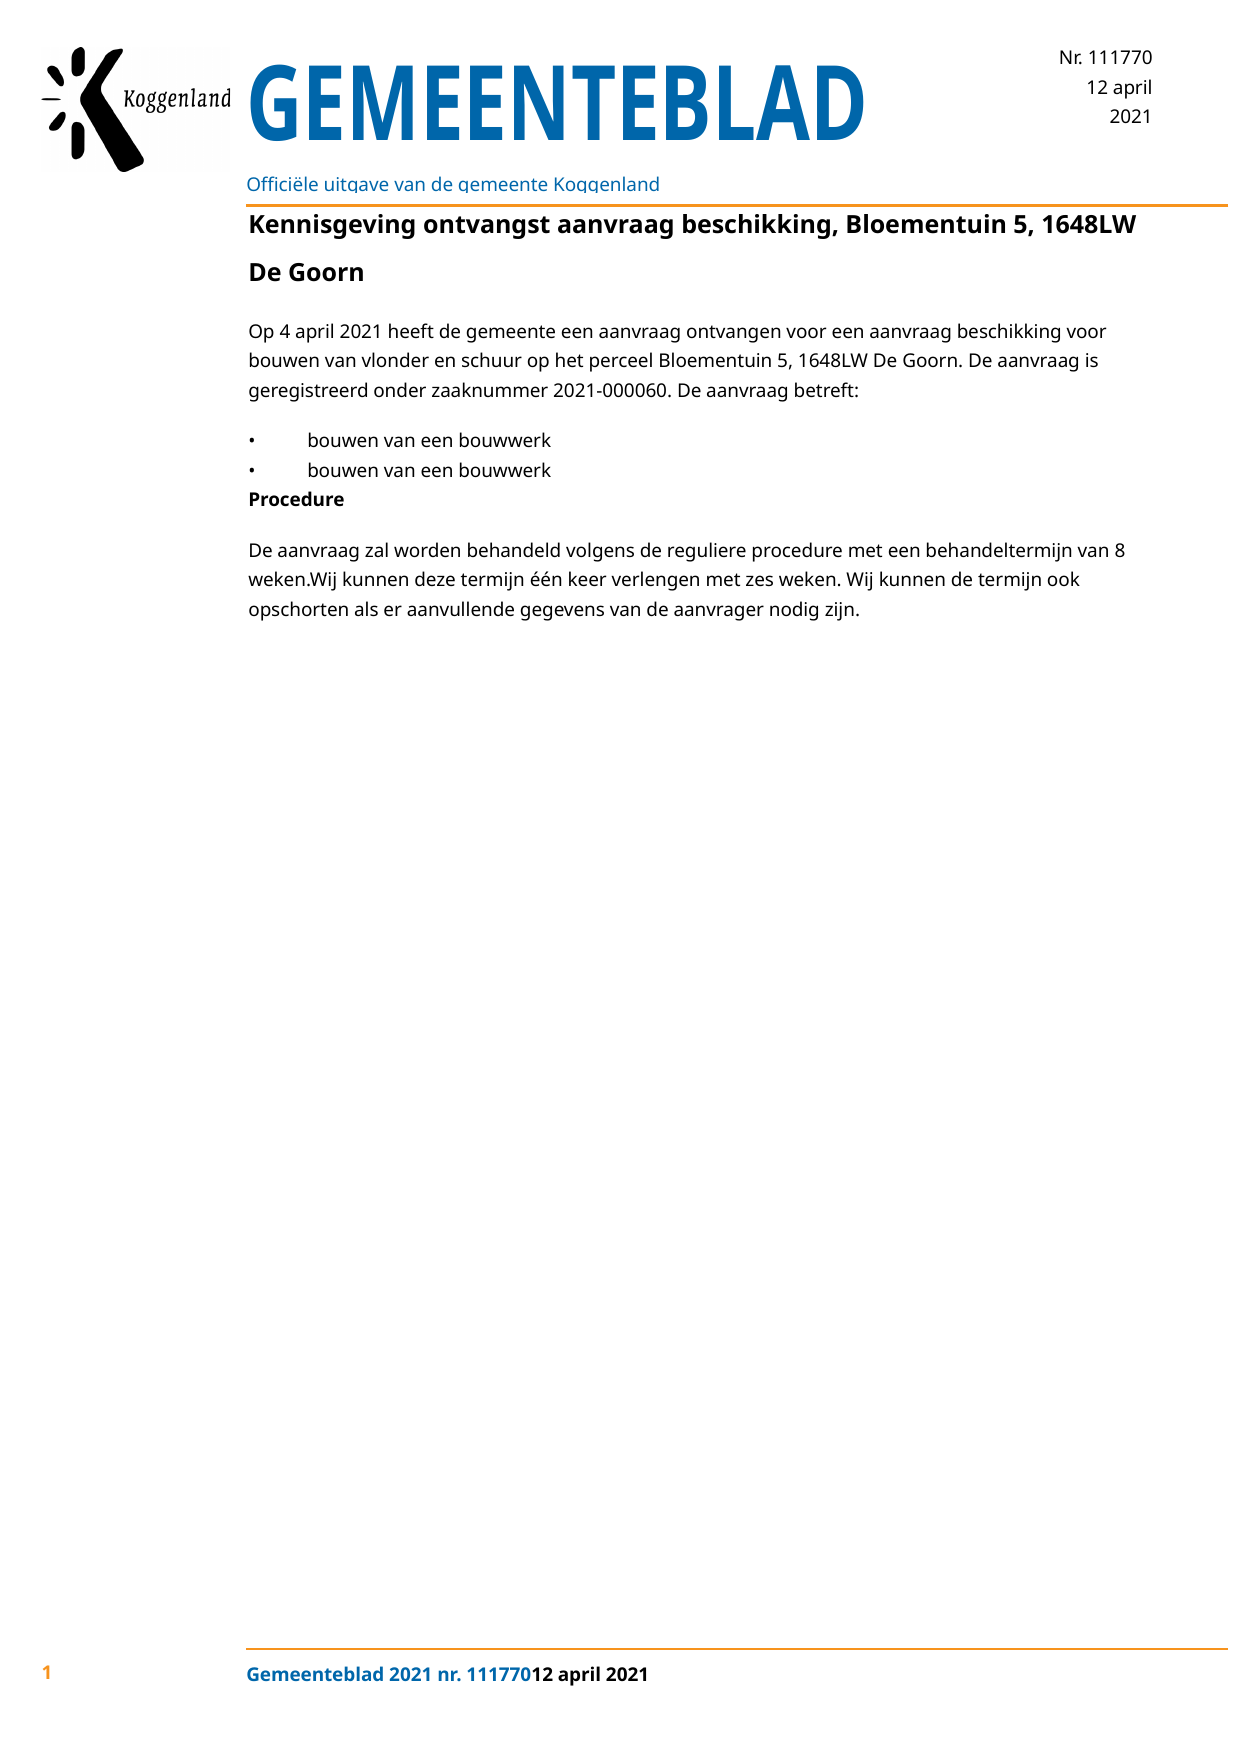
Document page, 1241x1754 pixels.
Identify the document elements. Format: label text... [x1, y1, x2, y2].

list bouwen van een bouwwerk [248, 427, 1152, 453]
text Kennisgeving ontvangst aanvraag beschikking, Bloementuin 5, 1648LW De Goorn [248, 207, 1152, 288]
picture [41, 47, 231, 172]
list bouwen van een bouwwerk [248, 457, 1152, 483]
text Op 4 april 2021 heeft de gemeente een aanvraag ontvangen voor een aanvraag beschikking voor bouwen van vlonder en schuur op het perceel Bloementuin 5, 1648LW De Goorn. De aanvraag is geregistreerd onder zaaknummer 2021-000060. De aanvraag betreft: [248, 318, 1152, 403]
text Procedure [248, 487, 1152, 512]
text De aanvraag zal worden behandeld volgens de reguliere procedure met een behandeltermijn van 8 weken.Wij kunnen deze termijn één keer verlengen met zes weken. Wij kunnen de termijn ook opschorten als er aanvullende gegevens van de aanvrager nodig zijn. [248, 537, 1152, 622]
